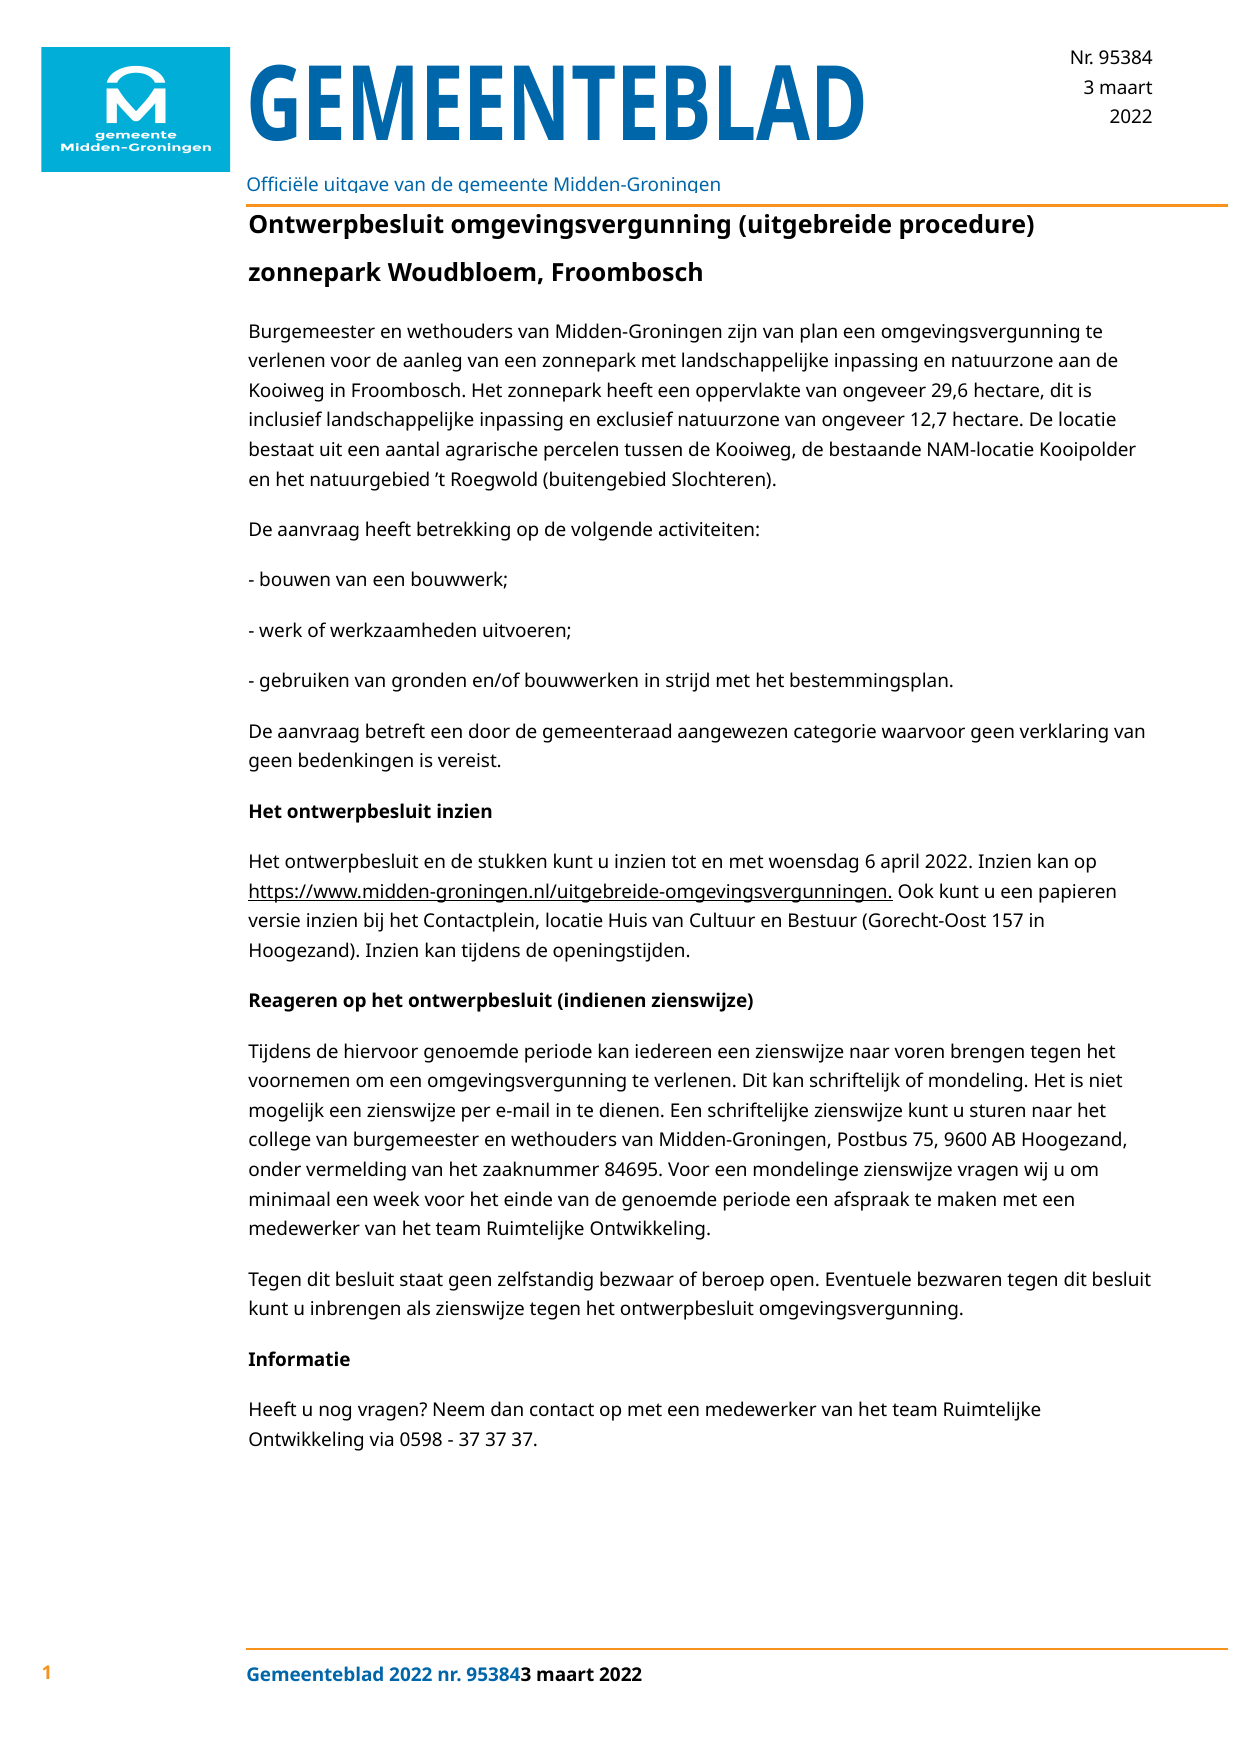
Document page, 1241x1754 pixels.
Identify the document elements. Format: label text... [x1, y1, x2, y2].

picture [108, 66, 164, 82]
text - bouwen van een bouwwerk; [248, 567, 1152, 592]
text Het ontwerpbesluit inzien [248, 798, 1152, 824]
picture [184, 146, 190, 153]
text Het ontwerpbesluit en de stukken kunt u inzien tot en met woensdag 6 april 2022. Inzien kan op https://www.midden-groningen.nl/uitgebreide-omgevingsvergunningen. Ook kunt u een papieren versie inzien bij het Contactplein, locatie Huis van Cultuur en Bestuur (Gorecht-Oost 157 in Hoogezand). Inzien kan tijdens de openingstijden. [248, 848, 1152, 963]
text De aanvraag betreft een door de gemeenteraad aangewezen categorie waarvoor geen verklaring van geen bedenkingen is vereist. [248, 718, 1152, 773]
text - werk of werkzaamheden uitvoeren; [248, 617, 1152, 643]
text Reageren op het ontwerpbesluit (indienen zienswijze) [248, 987, 1152, 1013]
text Burgemeester en wethouders van Midden-Groningen zijn van plan een omgevingsvergunning te verlenen voor de aanleg van een zonnepark met landschappelijke inpassing en natuurzone aan de Kooiweg in Froombosch. Het zonnepark heeft een oppervlakte van ongeveer 29,6 hectare, dit is inclusief landschappelijke inpassing en exclusief natuurzone van ongeveer 12,7 hectare. De locatie bestaat uit een aantal agrarische percelen tussen de Kooiweg, de bestaande NAM-locatie Kooipolder en het natuurgebied ’t Roegwold (buitengebied Slochteren). [248, 318, 1152, 492]
text De aanvraag heeft betrekking op de volgende activiteiten: [248, 516, 1152, 542]
text Heeft u nog vragen? Neem dan contact op met een medewerker van het team Ruimtelijke Ontwikkeling via 0598 - 37 37 37. [248, 1396, 1152, 1452]
text Ontwerpbesluit omgevingsvergunning (uitgebreide procedure) zonnepark Woudbloem, Froombosch [248, 207, 1152, 288]
picture [107, 89, 165, 122]
text - gebruiken van gronden en/of bouwwerken in strijd met het bestemmingsplan. [248, 667, 1152, 693]
text Informatie [248, 1346, 1152, 1372]
text Tegen dit besluit staat geen zelfstandig bezwaar of beroep open. Eventuele bezwaren tegen dit besluit kunt u inbrengen als zienswijze tegen het ontwerpbesluit omgevingsvergunning. [248, 1266, 1152, 1321]
text Tijdens de hiervoor genoemde periode kan iedereen een zienswijze naar voren brengen tegen het voornemen om een omgevingsvergunning te verlenen. Dit kan schriftelijk of mondeling. Het is niet mogelijk een zienswijze per e-mail in te dienen. Een schriftelijke zienswijze kunt u sturen naar het college van burgemeester en wethouders van Midden-Groningen, Postbus 75, 9600 AB Hoogezand, onder vermelding van het zaaknummer 84695. Voor een mondelinge zienswijze vragen wij u om minimaal een week voor het einde van de genoemde periode een afspraak te maken met een medewerker van het team Ruimtelijke Ontwikkeling. [248, 1038, 1152, 1241]
